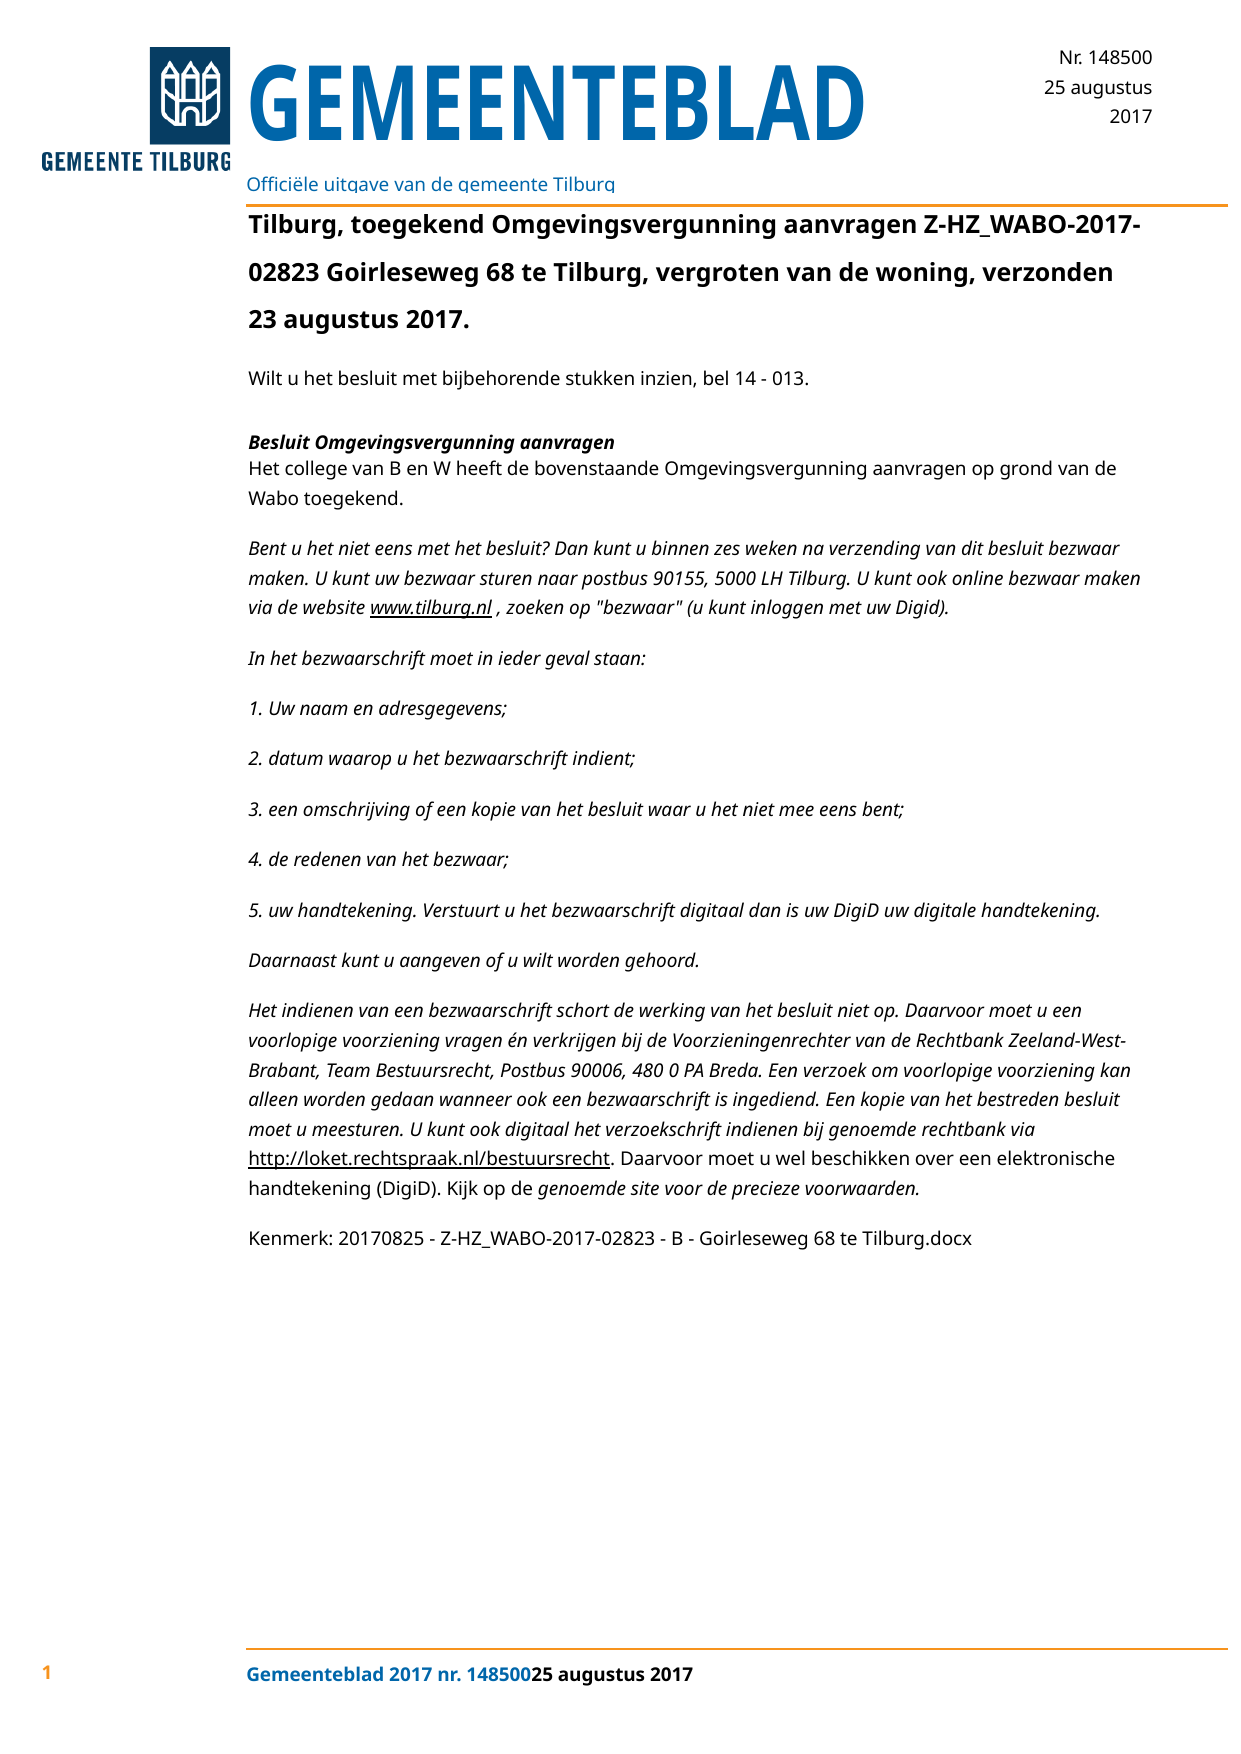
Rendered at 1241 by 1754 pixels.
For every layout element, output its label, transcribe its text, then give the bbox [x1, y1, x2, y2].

text Het indienen van een bezwaarschrift schort de werking van het besluit niet op. Daarvoor moet u een voorlopige voorziening vragen én verkrijgen bij de Voorzieningenrechter van de Rechtbank Zeeland-West-Brabant, Team Bestuursrecht, Postbus 90006, 480 0 PA Breda. Een verzoek om voorlopige voorziening kan alleen worden gedaan wanneer ook een bezwaarschrift is ingediend. Een kopie van het bestreden besluit moet u meesturen. U kunt ook digitaal het verzoekschrift indienen bij genoemde rechtbank via http://loket.rechtspraak.nl/bestuursrecht. Daarvoor moet u wel beschikken over een elektronische handtekening (DigiD). Kijk op de genoemde site voor de precieze voorwaarden. [248, 998, 1152, 1201]
text In het bezwaarschrift moet in ieder geval staan: [248, 645, 1152, 671]
text 5. uw handtekening. Verstuurt u het bezwaarschrift digitaal dan is uw DigiD uw digitale handtekening. [248, 897, 1152, 923]
text Tilburg, toegekend Omgevingsvergunning aanvragen Z-HZ_WABO-2017-02823 Goirleseweg 68 te Tilburg, vergroten van de woning, verzonden 23 augustus 2017. [248, 207, 1152, 336]
text 4. de redenen van het bezwaar; [248, 846, 1152, 872]
text 3. een omschrijving of een kopie van het besluit waar u het niet mee eens bent; [248, 796, 1152, 822]
text Bent u het niet eens met het besluit? Dan kunt u binnen zes weken na verzending van dit besluit bezwaar maken. U kunt uw bezwaar sturen naar postbus 90155, 5000 LH Tilburg. U kunt ook online bezwaar maken via de website www.tilburg.nl , zoeken op "bezwaar" (u kunt inloggen met uw Digid). [248, 535, 1152, 620]
text 1. Uw naam en adresgegevens; [248, 695, 1152, 721]
picture [41, 47, 231, 172]
text 2. datum waarop u het bezwaarschrift indient; [248, 746, 1152, 771]
text Het college van B en W heeft de bovenstaande Omgevingsvergunning aanvragen op grond van de Wabo toegekend. [248, 455, 1152, 511]
text Kenmerk: 20170825 - Z-HZ_WABO-2017-02823 - B - Goirleseweg 68 te Tilburg.docx [248, 1226, 1152, 1251]
text Wilt u het besluit met bijbehorende stukken inzien, bel 14 - 013. [248, 366, 1152, 391]
text Besluit Omgevingsvergunning aanvragen [248, 429, 1152, 455]
text Daarnaast kunt u aangeven of u wilt worden gehoord. [248, 947, 1152, 973]
